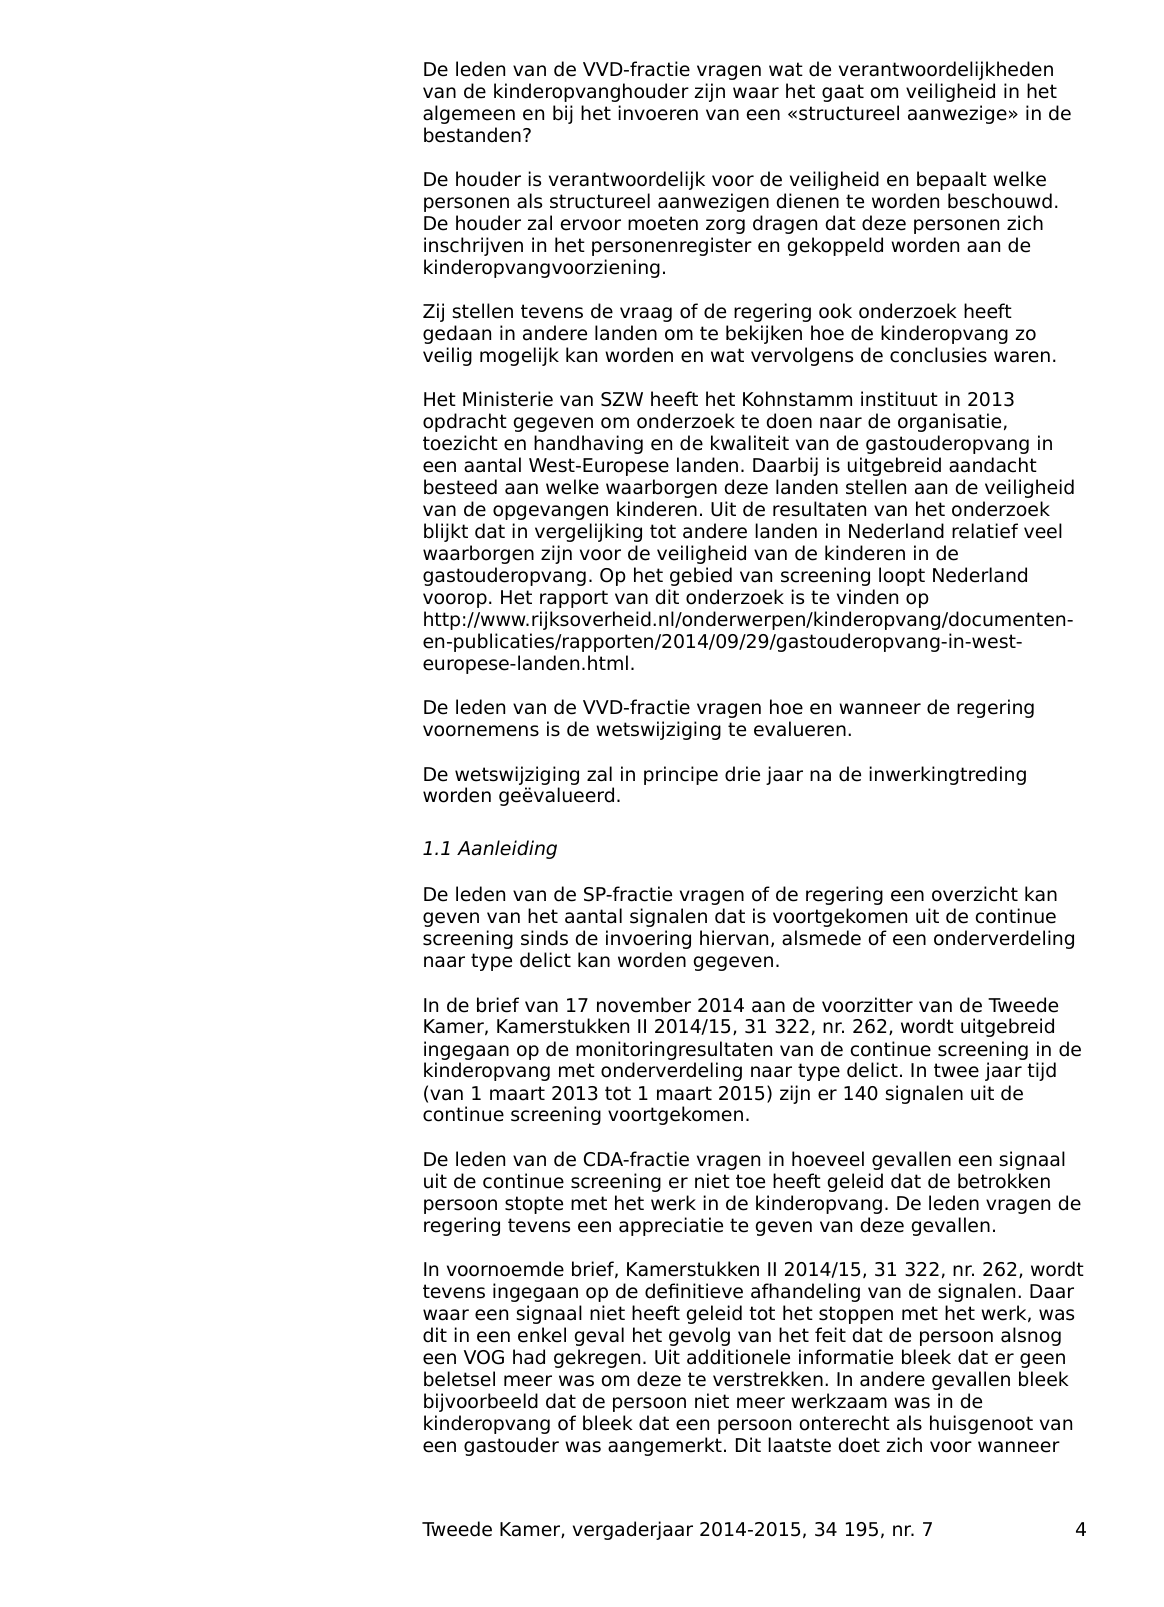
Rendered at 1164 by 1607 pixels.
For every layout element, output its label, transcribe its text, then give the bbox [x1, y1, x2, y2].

text De leden van de VVD-fractie vragen hoe en wanneer de regering voornemens is de wetswijziging te evalueren. [422, 697, 1087, 741]
text Zij stellen tevens de vraag of de regering ook onderzoek heeft gedaan in andere landen om te bekijken hoe de kinderopvang zo veilig mogelijk kan worden en wat vervolgens de conclusies waren. [422, 301, 1087, 367]
text De leden van de SP-fractie vragen of de regering een overzicht kan geven van het aantal signalen dat is voortgekomen uit de continue screening sinds de invoering hiervan, alsmede of een onderverdeling naar type delict kan worden gegeven. [422, 884, 1087, 972]
text In voornoemde brief, Kamerstukken II 2014/15, 31 322, nr. 262, wordt tevens ingegaan op de definitieve afhandeling van de signalen. Daar waar een signaal niet heeft geleid tot het stoppen met het werk, was dit in een enkel geval het gevolg van het feit dat de persoon alsnog een VOG had gekregen. Uit additionele informatie bleek dat er geen beletsel meer was om deze te verstrekken. In andere gevallen bleek bijvoorbeeld dat de persoon niet meer werkzaam was in de kinderopvang of bleek dat een persoon onterecht als huisgenoot van een gastouder was aangemerkt. Dit laatste doet zich voor wanneer [422, 1259, 1087, 1456]
text De houder is verantwoordelijk voor de veiligheid en bepaalt welke personen als structureel aanwezigen dienen te worden beschouwd. De houder zal ervoor moeten zorg dragen dat deze personen zich inschrijven in het personenregister en gekoppeld worden aan de kinderopvangvoorziening. [422, 169, 1087, 279]
subtitle 1.1 Aanleiding [422, 837, 1087, 859]
text De leden van de CDA-fractie vragen in hoeveel gevallen een signaal uit de continue screening er niet toe heeft geleid dat de betrokken persoon stopte met het werk in de kinderopvang. De leden vragen de regering tevens een appreciatie te geven van deze gevallen. [422, 1148, 1087, 1236]
text In de brief van 17 november 2014 aan de voorzitter van de Tweede Kamer, Kamerstukken II 2014/15, 31 322, nr. 262, wordt uitgebreid ingegaan op de monitoringresultaten van de continue screening in de kinderopvang met onderverdeling naar type delict. In twee jaar tijd (van 1 maart 2013 tot 1 maart 2015) zijn er 140 signalen uit de continue screening voortgekomen. [422, 994, 1087, 1126]
text De wetswijziging zal in principe drie jaar na de inwerkingtreding worden geëvalueerd. [422, 763, 1087, 807]
text De leden van de VVD-fractie vragen wat de verantwoordelijkheden van de kinderopvanghouder zijn waar het gaat om veiligheid in het algemeen en bij het invoeren van een «structureel aanwezige» in de bestanden? [422, 59, 1087, 147]
text Het Ministerie van SZW heeft het Kohnstamm instituut in 2013 opdracht gegeven om onderzoek te doen naar de organisatie, toezicht en handhaving en de kwaliteit van de gastouderopvang in een aantal West-Europese landen. Daarbij is uitgebreid aandacht besteed aan welke waarborgen deze landen stellen aan de veiligheid van de opgevangen kinderen. Uit de resultaten van het onderzoek blijkt dat in vergelijking tot andere landen in Nederland relatief veel waarborgen zijn voor de veiligheid van de kinderen in de gastouderopvang. Op het gebied van screening loopt Nederland voorop. Het rapport van dit onderzoek is te vinden op http://www.rijksoverheid.nl/onderwerpen/kinderopvang/documenten-en-publicaties/rapporten/2014/09/29/gastouderopvang-in-west-europese-landen.html. [422, 389, 1087, 675]
